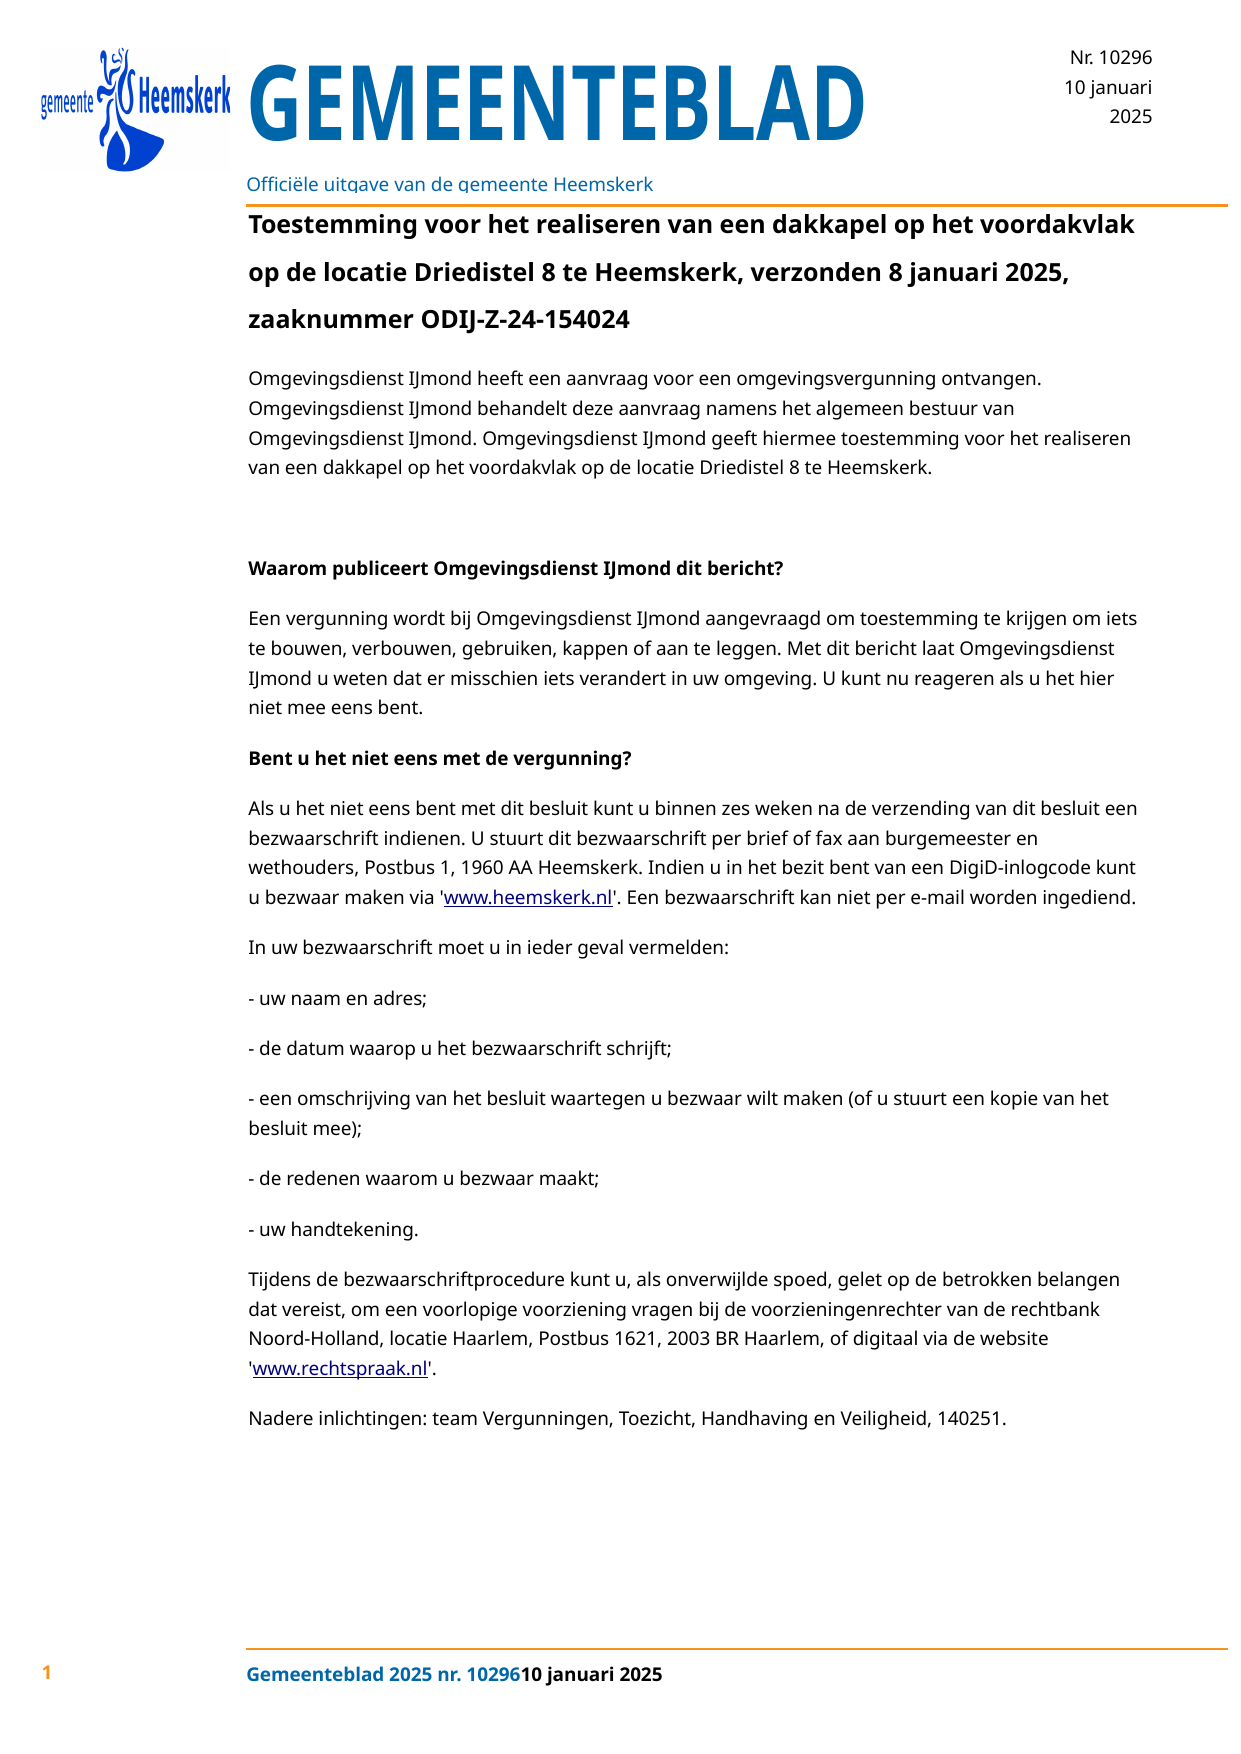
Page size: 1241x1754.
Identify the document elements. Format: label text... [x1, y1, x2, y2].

text Bent u het niet eens met de vergunning? [248, 745, 1152, 770]
text - een omschrijving van het besluit waartegen u bezwaar wilt maken (of u stuurt een kopie van het besluit mee); [248, 1086, 1152, 1141]
text Een vergunning wordt bij Omgevingsdienst IJmond aangevraagd om toestemming te krijgen om iets te bouwen, verbouwen, gebruiken, kappen of aan te leggen. Met dit bericht laat Omgevingsdienst IJmond u weten dat er misschien iets verandert in uw omgeving. U kunt nu reageren als u het hier niet mee eens bent. [248, 606, 1152, 720]
text - uw handtekening. [248, 1216, 1152, 1242]
text Tijdens de bezwaarschriftprocedure kunt u, als onverwijlde spoed, gelet op de betrokken belangen dat vereist, om een voorlopige voorziening vragen bij de voorzieningenrechter van de rechtbank Noord-Holland, locatie Haarlem, Postbus 1621, 2003 BR Haarlem, of digitaal via de website 'www.rechtspraak.nl'. [248, 1266, 1152, 1381]
text Omgevingsdienst IJmond heeft een aanvraag voor een omgevingsvergunning ontvangen. Omgevingsdienst IJmond behandelt deze aanvraag namens het algemeen bestuur van Omgevingsdienst IJmond. Omgevingsdienst IJmond geeft hiermee toestemming voor het realiseren van een dakkapel op het voordakvlak op de locatie Driedistel 8 te Heemskerk. [248, 366, 1152, 480]
text Toestemming voor het realiseren van een dakkapel op het voordakvlak op de locatie Driedistel 8 te Heemskerk, verzonden 8 januari 2025, zaaknummer ODIJ-Z-24-154024 [248, 207, 1152, 336]
text - uw naam en adres; [248, 985, 1152, 1010]
text Nadere inlichtingen: team Vergunningen, Toezicht, Handhaving en Veiligheid, 140251. [248, 1406, 1152, 1431]
text In uw bezwaarschrift moet u in ieder geval vermelden: [248, 934, 1152, 960]
text Waarom publiceert Omgevingsdienst IJmond dit bericht? [248, 555, 1152, 581]
picture [41, 47, 231, 172]
text - de datum waarop u het bezwaarschrift schrijft; [248, 1035, 1152, 1061]
text Als u het niet eens bent met dit besluit kunt u binnen zes weken na de verzending van dit besluit een bezwaarschrift indienen. U stuurt dit bezwaarschrift per brief of fax aan burgemeester en wethouders, Postbus 1, 1960 AA Heemskerk. Indien u in het bezit bent van een DigiD-inlogcode kunt u bezwaar maken via 'www.heemskerk.nl'. Een bezwaarschrift kan niet per e-mail worden ingediend. [248, 795, 1152, 909]
text - de redenen waarom u bezwaar maakt; [248, 1166, 1152, 1191]
